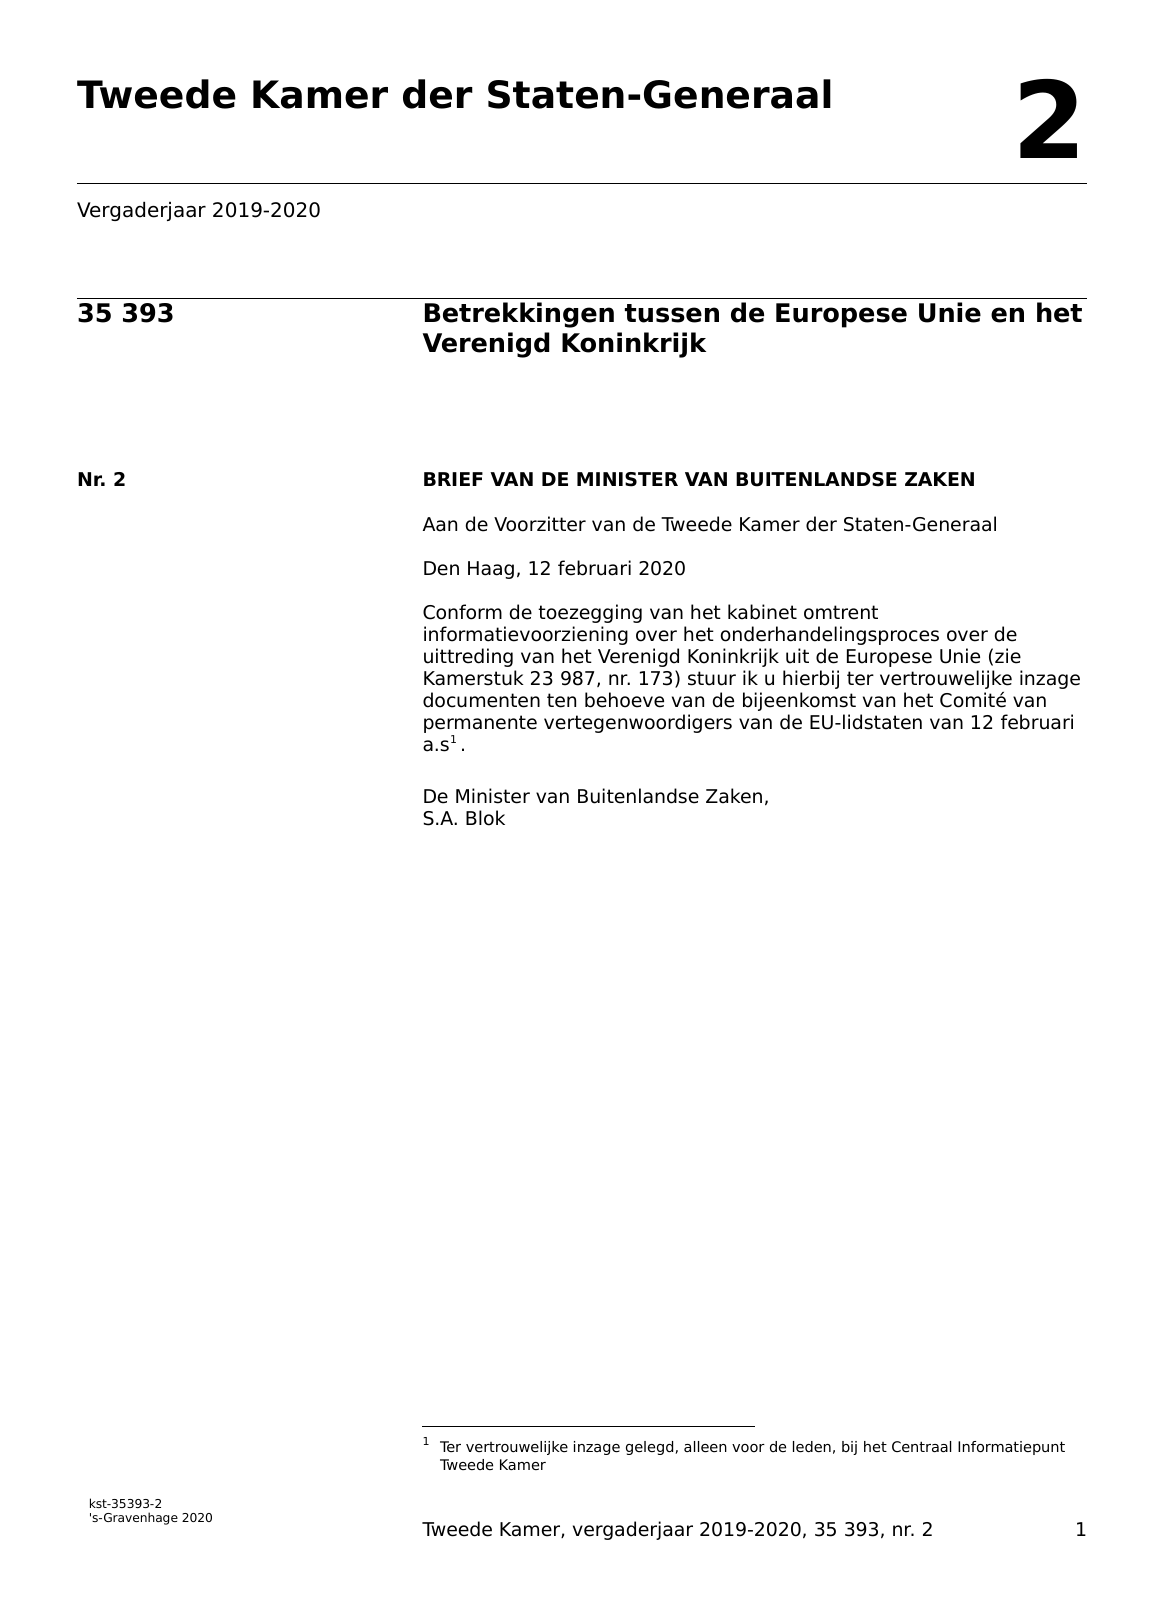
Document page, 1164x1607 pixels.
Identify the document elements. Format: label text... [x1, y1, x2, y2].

table_header 2 [886, 59, 1087, 183]
text De Minister van Buitenlandse Zaken, S.A. Blok [422, 786, 1087, 830]
text Den Haag, 12 februari 2020 [422, 558, 1087, 580]
text Aan de Voorzitter van de Tweede Kamer der Staten-Generaal [422, 513, 1087, 536]
text 's-Gravenhage 2020 [88, 1511, 323, 1525]
text Conform de toezegging van het kabinet omtrent informatievoorziening over het onderhandelingsproces over de uittreding van het Verenigd Koninkrijk uit de Europese Unie (zie Kamerstuk 23 987, nr. 173) stuur ik u hierbij ter vertrouwelijke inzage documenten ten behoeve van de bijeenkomst van het Comité van permanente vertegenwoordigers van de EU-lidstaten van 12 februari a.s. [422, 602, 1087, 756]
subtitle Nr. 2 BRIEF VAN DE MINISTER VAN BUITENLANDSE ZAKEN [77, 469, 1087, 491]
text kst-35393-2 [88, 1497, 323, 1511]
subtitle 35 393 Betrekkingen tussen de Europese Unie en het Verenigd Koninkrijk [77, 299, 1087, 358]
text Ter vertrouwelijke inzage gelegd, alleen voor de leden, bij het Centraal Informatiepunt Tweede Kamer [422, 1435, 1087, 1474]
table_header Tweede Kamer der Staten-Generaal [77, 59, 886, 183]
table_cell Vergaderjaar 2019-2020 [77, 184, 1087, 298]
